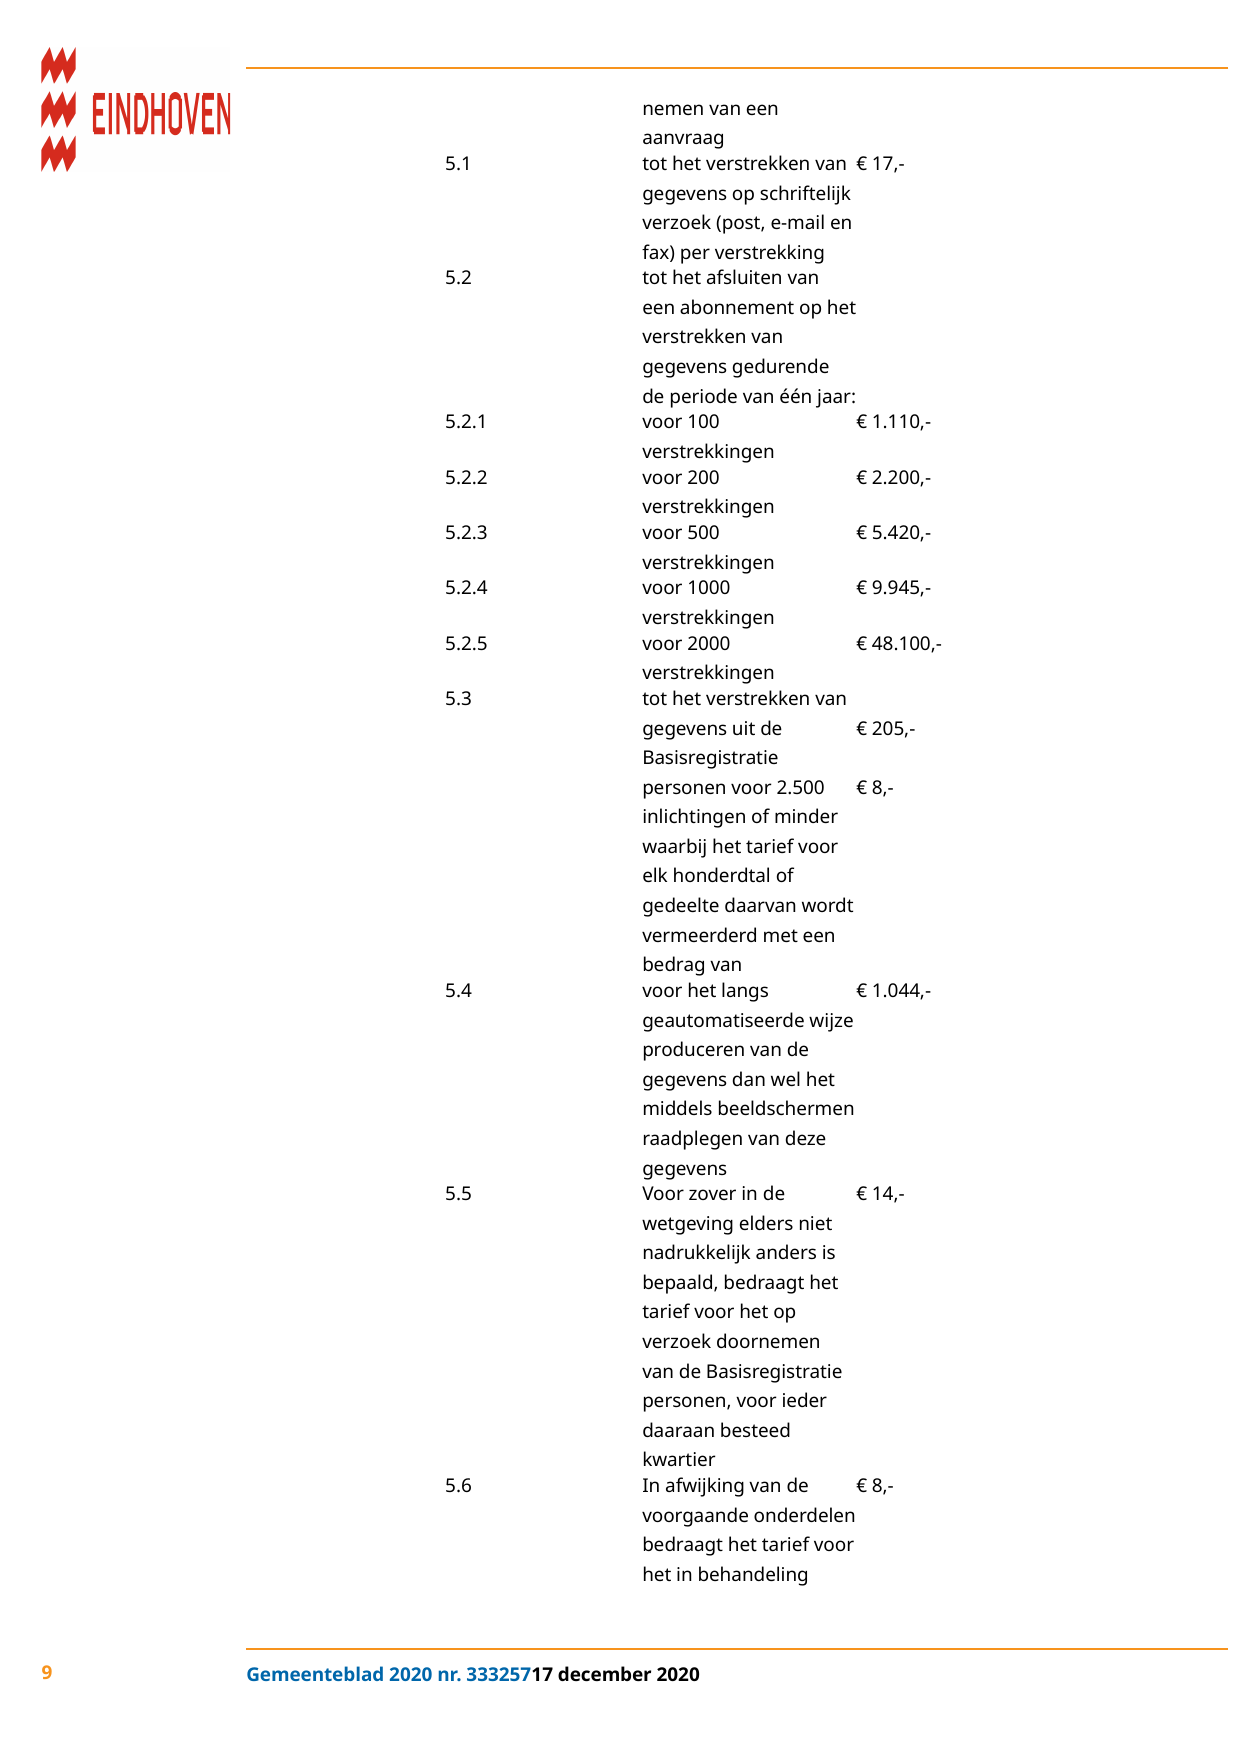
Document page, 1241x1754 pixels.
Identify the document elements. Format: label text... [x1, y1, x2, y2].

table_cell [248, 464, 445, 519]
table_cell [248, 1473, 445, 1587]
table_cell € 8,- [856, 1473, 1053, 1587]
table_cell 5.2.4 [445, 575, 642, 630]
table_cell 5.2.5 [445, 630, 642, 685]
table_cell [856, 265, 1053, 409]
table_cell [248, 1180, 445, 1472]
table_cell [248, 977, 445, 1180]
table_cell € 205,- € 8,- [856, 685, 1053, 977]
table_cell tot het verstrekken van gegevens op schriftelijk verzoek (post, e-mail en fax) per verstrekking [642, 150, 856, 264]
table_cell € 1.110,- [856, 409, 1053, 464]
table_cell 5.1 [445, 150, 642, 264]
table_cell 5.2.2 [445, 464, 642, 519]
table_cell [248, 575, 445, 630]
table_cell voor 1000 verstrekkingen [642, 575, 856, 630]
table_cell [248, 685, 445, 977]
table_cell [248, 150, 445, 264]
table_header [248, 95, 445, 150]
table_cell tot het afsluiten van een abonnement op het verstrekken van gegevens gedurende de periode van één jaar: [642, 265, 856, 409]
table_cell 5.6 [445, 1473, 642, 1587]
table_cell [248, 265, 445, 409]
table_cell € 1.044,- [856, 977, 1053, 1180]
table_header [856, 95, 1053, 150]
table_cell € 48.100,- [856, 630, 1053, 685]
table_cell 5.4 [445, 977, 642, 1180]
table_cell 5.2.3 [445, 519, 642, 574]
table_cell Voor zover in de wetgeving elders niet nadrukkelijk anders is bepaald, bedraagt het tarief voor het op verzoek doornemen van de Basisregistratie personen, voor ieder daaraan besteed kwartier [642, 1180, 856, 1472]
table_cell voor 500 verstrekkingen [642, 519, 856, 574]
table_cell In afwijking van de voorgaande onderdelen bedraagt het tarief voor het in behandeling [642, 1473, 856, 1587]
table_cell 5.2 [445, 265, 642, 409]
table_cell voor 200 verstrekkingen [642, 464, 856, 519]
picture [41, 47, 231, 172]
table_cell [248, 630, 445, 685]
table_cell [248, 519, 445, 574]
table_cell voor 100 verstrekkingen [642, 409, 856, 464]
table_cell voor het langs geautomatiseerde wijze produceren van de gegevens dan wel het middels beeldschermen raadplegen van deze gegevens [642, 977, 856, 1180]
table_cell € 17,- [856, 150, 1053, 264]
table_cell € 5.420,- [856, 519, 1053, 574]
table_header nemen van een aanvraag [642, 95, 856, 150]
table_cell € 14,- [856, 1180, 1053, 1472]
table_cell € 9.945,- [856, 575, 1053, 630]
table_header [445, 95, 642, 150]
table_cell [248, 409, 445, 464]
table_cell tot het verstrekken van gegevens uit de Basisregistratie personen voor 2.500 inlichtingen of minder waarbij het tarief voor elk honderdtal of gedeelte daarvan wordt vermeerderd met een bedrag van [642, 685, 856, 977]
table_cell 5.3 [445, 685, 642, 977]
table_cell 5.2.1 [445, 409, 642, 464]
table_cell 5.5 [445, 1180, 642, 1472]
table_cell € 2.200,- [856, 464, 1053, 519]
table_cell voor 2000 verstrekkingen [642, 630, 856, 685]
